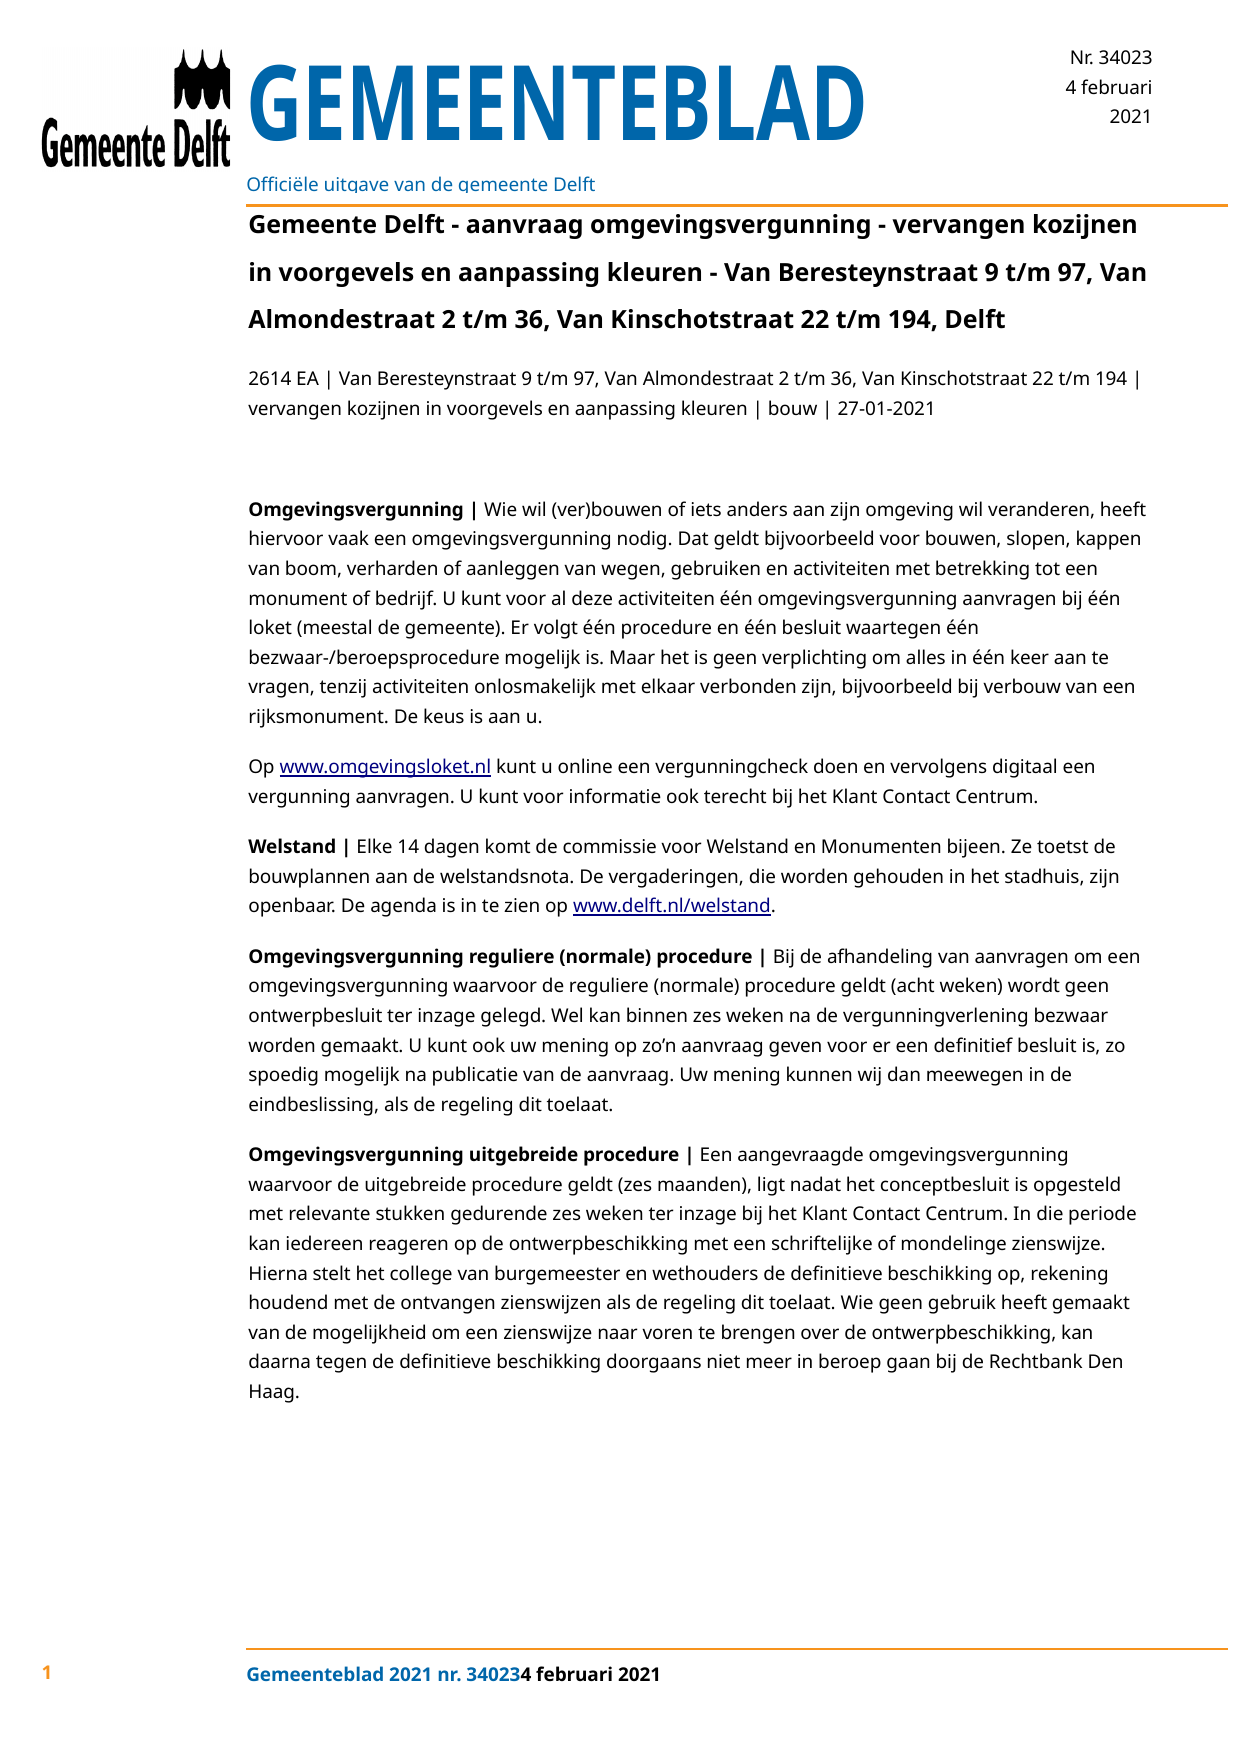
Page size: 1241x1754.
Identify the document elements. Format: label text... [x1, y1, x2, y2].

text Omgevingsvergunning | Wie wil (ver)bouwen of iets anders aan zijn omgeving wil veranderen, heeft hiervoor vaak een omgevingsvergunning nodig. Dat geldt bijvoorbeeld voor bouwen, slopen, kappen van boom, verharden of aanleggen van wegen, gebruiken en activiteiten met betrekking tot een monument of bedrijf. U kunt voor al deze activiteiten één omgevingsvergunning aanvragen bij één loket (meestal de gemeente). Er volgt één procedure en één besluit waartegen één bezwaar-/beroepsprocedure mogelijk is. Maar het is geen verplichting om alles in één keer aan te vragen, tenzij activiteiten onlosmakelijk met elkaar verbonden zijn, bijvoorbeeld bij verbouw van een rijksmonument. De keus is aan u. [248, 496, 1152, 729]
text 2614 EA | Van Beresteynstraat 9 t/m 97, Van Almondestraat 2 t/m 36, Van Kinschotstraat 22 t/m 194 | vervangen kozijnen in voorgevels en aanpassing kleuren | bouw | 27-01-2021 [248, 366, 1152, 421]
text Omgevingsvergunning uitgebreide procedure | Een aangevraagde omgevingsvergunning waarvoor de uitgebreide procedure geldt (zes maanden), ligt nadat het conceptbesluit is opgesteld met relevante stukken gedurende zes weken ter inzage bij het Klant Contact Centrum. In die periode kan iedereen reageren op de ontwerpbeschikking met een schriftelijke of mondelinge zienswijze. Hierna stelt het college van burgemeester en wethouders de definitieve beschikking op, rekening houdend met de ontvangen zienswijzen als de regeling dit toelaat. Wie geen gebruik heeft gemaakt van de mogelijkheid om een zienswijze naar voren te brengen over de ontwerpbeschikking, kan daarna tegen de definitieve beschikking doorgaans niet meer in beroep gaan bij de Rechtbank Den Haag. [248, 1141, 1152, 1404]
text Op www.omgevingsloket.nl kunt u online een vergunningcheck doen en vervolgens digitaal een vergunning aanvragen. U kunt voor informatie ook terecht bij het Klant Contact Centrum. [248, 753, 1152, 809]
text Gemeente Delft - aanvraag omgevingsvergunning - vervangen kozijnen in voorgevels en aanpassing kleuren - Van Beresteynstraat 9 t/m 97, Van Almondestraat 2 t/m 36, Van Kinschotstraat 22 t/m 194, Delft [248, 207, 1152, 336]
text Welstand | Elke 14 dagen komt de commissie voor Welstand en Monumenten bijeen. Ze toetst de bouwplannen aan de welstandsnota. De vergaderingen, die worden gehouden in het stadhuis, zijn openbaar. De agenda is in te zien op www.delft.nl/welstand. [248, 833, 1152, 918]
text Omgevingsvergunning reguliere (normale) procedure | Bij de afhandeling van aanvragen om een omgevingsvergunning waarvoor de reguliere (normale) procedure geldt (acht weken) wordt geen ontwerpbesluit ter inzage gelegd. Wel kan binnen zes weken na de vergunningverlening bezwaar worden gemaakt. U kunt ook uw mening op zo’n aanvraag geven voor er een definitief besluit is, zo spoedig mogelijk na publicatie van de aanvraag. Uw mening kunnen wij dan meewegen in de eindbeslissing, als de regeling dit toelaat. [248, 943, 1152, 1117]
picture [41, 47, 231, 172]
